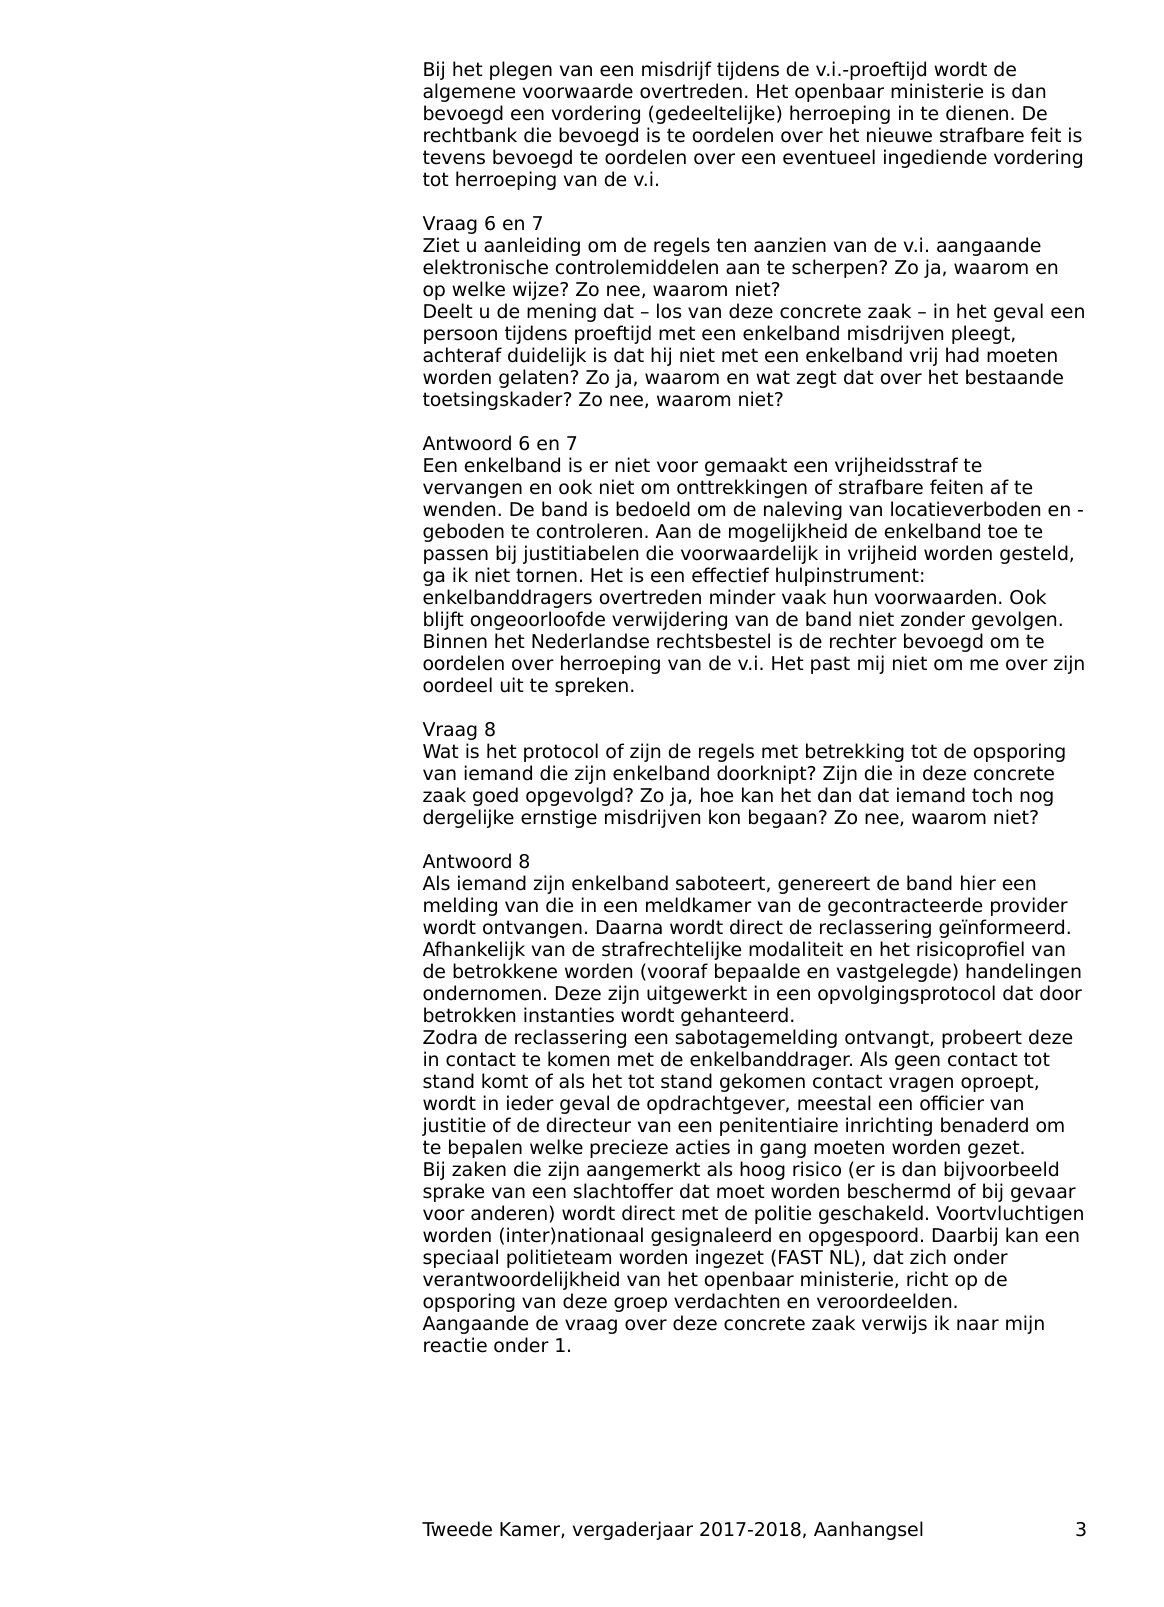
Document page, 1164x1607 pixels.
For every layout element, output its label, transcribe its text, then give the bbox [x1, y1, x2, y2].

text Binnen het Nederlandse rechtsbestel is de rechter bevoegd om te oordelen over herroeping van de v.i. Het past mij niet om me over zijn oordeel uit te spreken. [422, 631, 1087, 697]
text Vraag 6 en 7 [422, 213, 1087, 235]
text Deelt u de mening dat – los van deze concrete zaak – in het geval een persoon tijdens proeftijd met een enkelband misdrijven pleegt, achteraf duidelijk is dat hij niet met een enkelband vrij had moeten worden gelaten? Zo ja, waarom en wat zegt dat over het bestaande toetsingskader? Zo nee, waarom niet? [422, 301, 1087, 411]
text Wat is het protocol of zijn de regels met betrekking tot de opsporing van iemand die zijn enkelband doorknipt? Zijn die in deze concrete zaak goed opgevolgd? Zo ja, hoe kan het dan dat iemand toch nog dergelijke ernstige misdrijven kon begaan? Zo nee, waarom niet? [422, 741, 1087, 829]
text Aangaande de vraag over deze concrete zaak verwijs ik naar mijn reactie onder 1. [422, 1313, 1087, 1357]
text Bij zaken die zijn aangemerkt als hoog risico (er is dan bijvoorbeeld sprake van een slachtoffer dat moet worden beschermd of bij gevaar voor anderen) wordt direct met de politie geschakeld. Voortvluchtigen worden (inter)nationaal gesignaleerd en opgespoord. Daarbij kan een speciaal politieteam worden ingezet (FAST NL), dat zich onder verantwoordelijkheid van het openbaar ministerie, richt op de opsporing van deze groep verdachten en veroordeelden. [422, 1159, 1087, 1313]
text Bij het plegen van een misdrijf tijdens de v.i.-proeftijd wordt de algemene voorwaarde overtreden. Het openbaar ministerie is dan bevoegd een vordering (gedeeltelijke) herroeping in te dienen. De rechtbank die bevoegd is te oordelen over het nieuwe strafbare feit is tevens bevoegd te oordelen over een eventueel ingediende vordering tot herroeping van de v.i. [422, 59, 1087, 191]
text Een enkelband is er niet voor gemaakt een vrijheidsstraf te vervangen en ook niet om onttrekkingen of strafbare feiten af te wenden. De band is bedoeld om de naleving van locatieverboden en -geboden te controleren. Aan de mogelijkheid de enkelband toe te passen bij justitiabelen die voorwaardelijk in vrijheid worden gesteld, ga ik niet tornen. Het is een effectief hulpinstrument: enkelbanddragers overtreden minder vaak hun voorwaarden. Ook blijft ongeoorloofde verwijdering van de band niet zonder gevolgen. [422, 455, 1087, 631]
text Antwoord 8 [422, 851, 1087, 873]
text Zodra de reclassering een sabotagemelding ontvangt, probeert deze in contact te komen met de enkelbanddrager. Als geen contact tot stand komt of als het tot stand gekomen contact vragen oproept, wordt in ieder geval de opdrachtgever, meestal een officier van justitie of de directeur van een penitentiaire inrichting benaderd om te bepalen welke precieze acties in gang moeten worden gezet. [422, 1027, 1087, 1159]
text Antwoord 6 en 7 [422, 433, 1087, 455]
text Ziet u aanleiding om de regels ten aanzien van de v.i. aangaande elektronische controlemiddelen aan te scherpen? Zo ja, waarom en op welke wijze? Zo nee, waarom niet? [422, 235, 1087, 301]
text Als iemand zijn enkelband saboteert, genereert de band hier een melding van die in een meldkamer van de gecontracteerde provider wordt ontvangen. Daarna wordt direct de reclassering geïnformeerd. Afhankelijk van de strafrechtelijke modaliteit en het risicoprofiel van de betrokkene worden (vooraf bepaalde en vastgelegde) handelingen ondernomen. Deze zijn uitgewerkt in een opvolgingsprotocol dat door betrokken instanties wordt gehanteerd. [422, 873, 1087, 1027]
text Vraag 8 [422, 719, 1087, 741]
